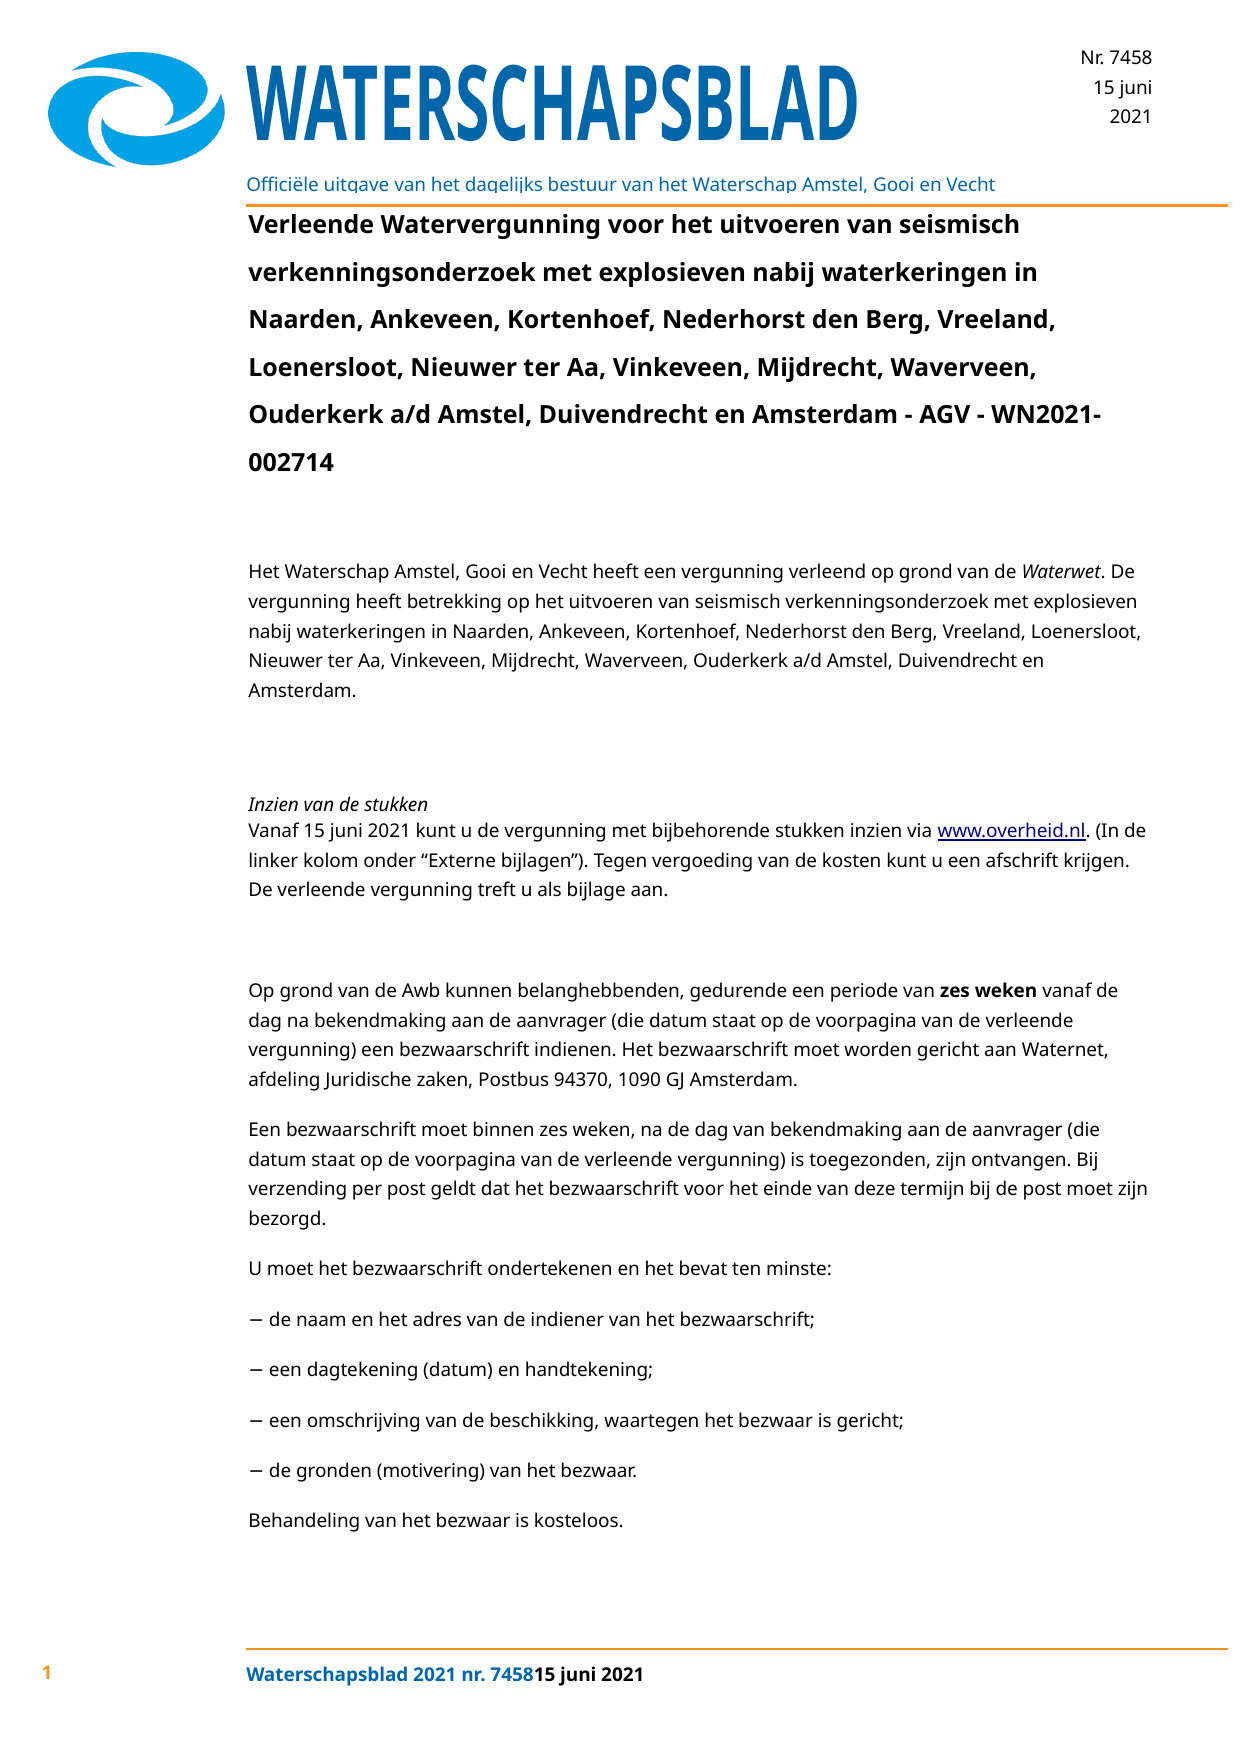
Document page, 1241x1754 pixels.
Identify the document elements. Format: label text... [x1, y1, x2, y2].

text − een omschrijving van de beschikking, waartegen het bezwaar is gericht; [248, 1407, 1152, 1432]
text Vanaf 15 juni 2021 kunt u de vergunning met bijbehorende stukken inzien via www.overheid.nl. (In de linker kolom onder “Externe bijlagen”). Tegen vergoeding van de kosten kunt u een afschrift krijgen. De verleende vergunning treft u als bijlage aan. [248, 817, 1152, 902]
text − de naam en het adres van de indiener van het bezwaarschrift; [248, 1306, 1152, 1332]
text Verleende Watervergunning voor het uitvoeren van seismisch verkenningsonderzoek met explosieven nabij waterkeringen in Naarden, Ankeveen, Kortenhoef, Nederhorst den Berg, Vreeland, Loenersloot, Nieuwer ter Aa, Vinkeveen, Mijdrecht, Waverveen, Ouderkerk a/d Amstel, Duivendrecht en Amsterdam - AGV - WN2021-002714 [248, 207, 1152, 479]
text Het Waterschap Amstel, Gooi en Vecht heeft een vergunning verleend op grond van de Waterwet. De vergunning heeft betrekking op het uitvoeren van seismisch verkenningsonderzoek met explosieven nabij waterkeringen in Naarden, Ankeveen, Kortenhoef, Nederhorst den Berg, Vreeland, Loenersloot, Nieuwer ter Aa, Vinkeveen, Mijdrecht, Waverveen, Ouderkerk a/d Amstel, Duivendrecht en Amsterdam. [248, 559, 1152, 703]
text U moet het bezwaarschrift ondertekenen en het bevat ten minste: [248, 1256, 1152, 1281]
text Behandeling van het bezwaar is kosteloos. [248, 1508, 1152, 1533]
text Op grond van de Awb kunnen belanghebbenden, gedurende een periode van zes weken vanaf de dag na bekendmaking aan de aanvrager (die datum staat op de voorpagina van de verleende vergunning) een bezwaarschrift indienen. Het bezwaarschrift moet worden gericht aan Waternet, afdeling Juridische zaken, Postbus 94370, 1090 GJ Amsterdam. [248, 977, 1152, 1092]
picture [41, 47, 231, 172]
text Een bezwaarschrift moet binnen zes weken, na de dag van bekendmaking aan de aanvrager (die datum staat op de voorpagina van de verleende vergunning) is toegezonden, zijn ontvangen. Bij verzending per post geldt dat het bezwaarschrift voor het einde van deze termijn bij de post moet zijn bezorgd. [248, 1116, 1152, 1231]
text − de gronden (motivering) van het bezwaar. [248, 1457, 1152, 1483]
text Inzien van de stukken [248, 791, 1152, 817]
text − een dagtekening (datum) en handtekening; [248, 1356, 1152, 1382]
